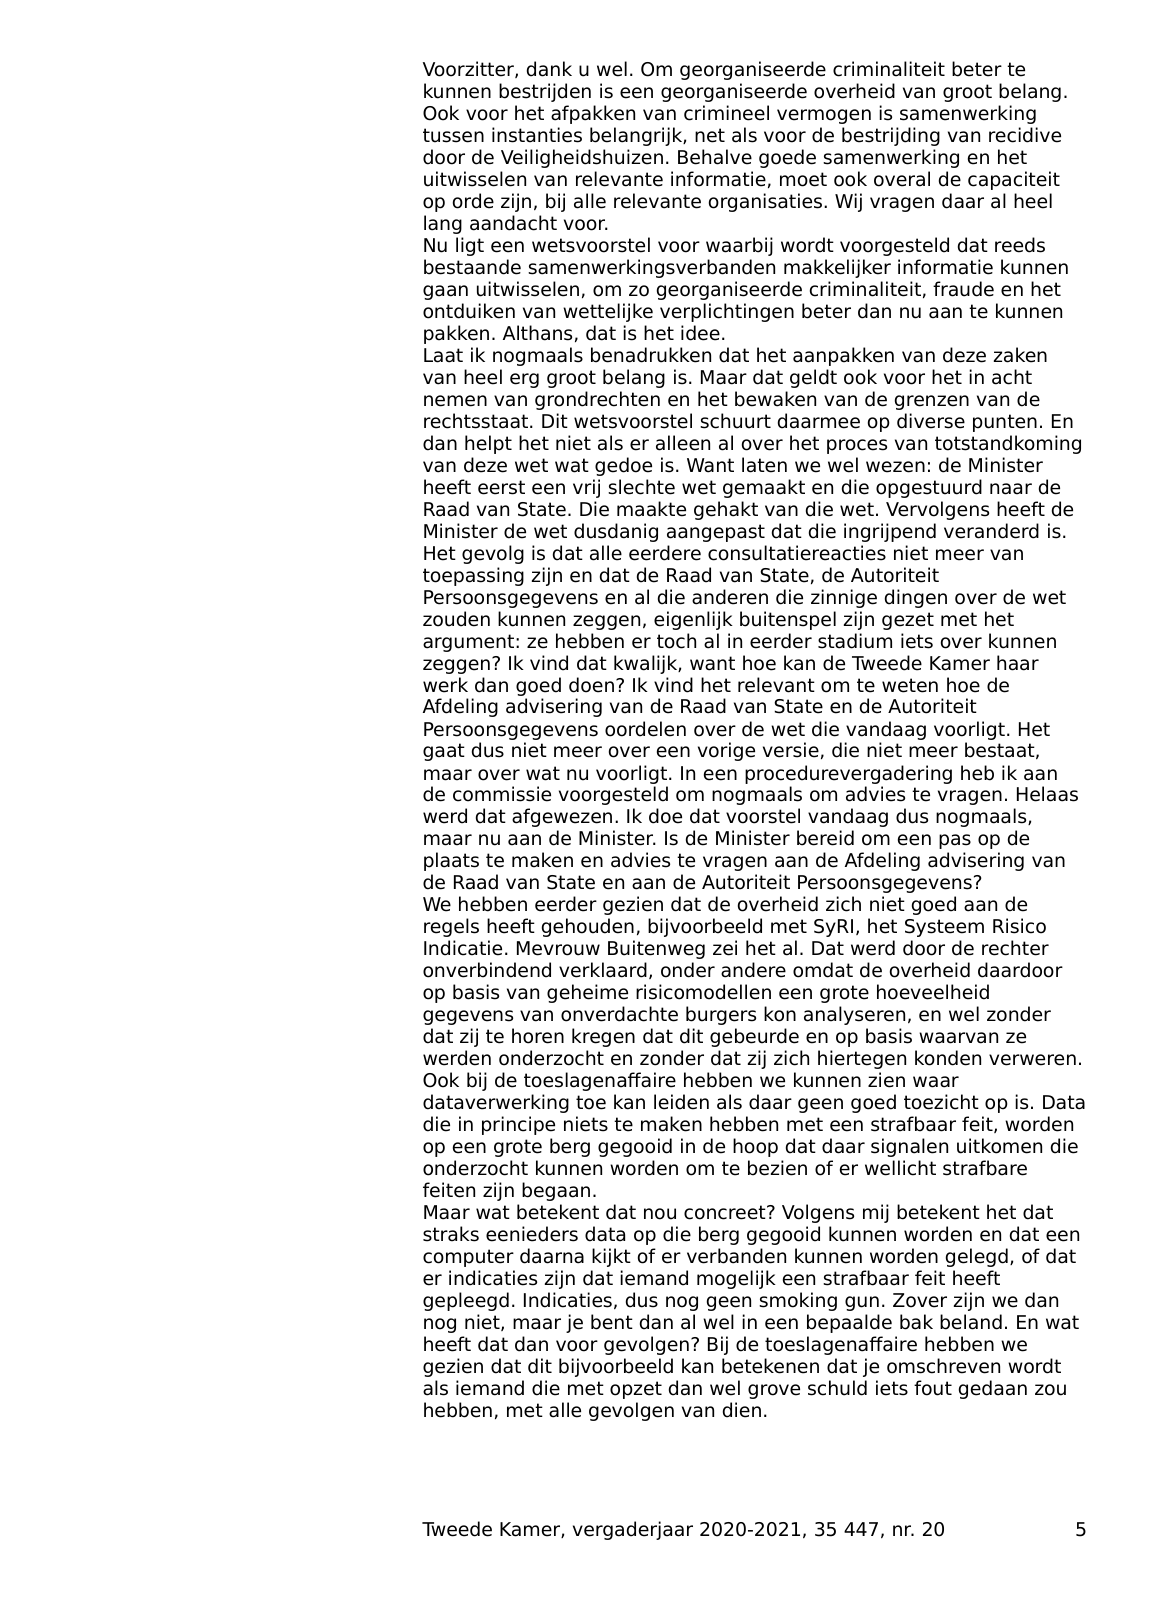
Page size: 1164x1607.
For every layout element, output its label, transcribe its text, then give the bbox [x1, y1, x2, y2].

text Nu ligt een wetsvoorstel voor waarbij wordt voorgesteld dat reeds bestaande samenwerkingsverbanden makkelijker informatie kunnen gaan uitwisselen, om zo georganiseerde criminaliteit, fraude en het ontduiken van wettelijke verplichtingen beter dan nu aan te kunnen pakken. Althans, dat is het idee. [422, 235, 1087, 345]
text We hebben eerder gezien dat de overheid zich niet goed aan de regels heeft gehouden, bijvoorbeeld met SyRI, het Systeem Risico Indicatie. Mevrouw Buitenweg zei het al. Dat werd door de rechter onverbindend verklaard, onder andere omdat de overheid daardoor op basis van geheime risicomodellen een grote hoeveelheid gegevens van onverdachte burgers kon analyseren, en wel zonder dat zij te horen kregen dat dit gebeurde en op basis waarvan ze werden onderzocht en zonder dat zij zich hiertegen konden verweren. Ook bij de toeslagenaffaire hebben we kunnen zien waar dataverwerking toe kan leiden als daar geen goed toezicht op is. Data die in principe niets te maken hebben met een strafbaar feit, worden op een grote berg gegooid in de hoop dat daar signalen uitkomen die onderzocht kunnen worden om te bezien of er wellicht strafbare feiten zijn begaan. [422, 894, 1087, 1202]
text Maar wat betekent dat nou concreet? Volgens mij betekent het dat straks eenieders data op die berg gegooid kunnen worden en dat een computer daarna kijkt of er verbanden kunnen worden gelegd, of dat er indicaties zijn dat iemand mogelijk een strafbaar feit heeft gepleegd. Indicaties, dus nog geen smoking gun. Zover zijn we dan nog niet, maar je bent dan al wel in een bepaalde bak beland. En wat heeft dat dan voor gevolgen? Bij de toeslagenaffaire hebben we gezien dat dit bijvoorbeeld kan betekenen dat je omschreven wordt als iemand die met opzet dan wel grove schuld iets fout gedaan zou hebben, met alle gevolgen van dien. [422, 1202, 1087, 1422]
text Voorzitter, dank u wel. Om georganiseerde criminaliteit beter te kunnen bestrijden is een georganiseerde overheid van groot belang. Ook voor het afpakken van crimineel vermogen is samenwerking tussen instanties belangrijk, net als voor de bestrijding van recidive door de Veiligheidshuizen. Behalve goede samenwerking en het uitwisselen van relevante informatie, moet ook overal de capaciteit op orde zijn, bij alle relevante organisaties. Wij vragen daar al heel lang aandacht voor. [422, 59, 1087, 235]
text Laat ik nogmaals benadrukken dat het aanpakken van deze zaken van heel erg groot belang is. Maar dat geldt ook voor het in acht nemen van grondrechten en het bewaken van de grenzen van de rechtsstaat. Dit wetsvoorstel schuurt daarmee op diverse punten. En dan helpt het niet als er alleen al over het proces van totstandkoming van deze wet wat gedoe is. Want laten we wel wezen: de Minister heeft eerst een vrij slechte wet gemaakt en die opgestuurd naar de Raad van State. Die maakte gehakt van die wet. Vervolgens heeft de Minister de wet dusdanig aangepast dat die ingrijpend veranderd is. Het gevolg is dat alle eerdere consultatiereacties niet meer van toepassing zijn en dat de Raad van State, de Autoriteit Persoonsgegevens en al die anderen die zinnige dingen over de wet zouden kunnen zeggen, eigenlijk buitenspel zijn gezet met het argument: ze hebben er toch al in eerder stadium iets over kunnen zeggen? Ik vind dat kwalijk, want hoe kan de Tweede Kamer haar werk dan goed doen? Ik vind het relevant om te weten hoe de Afdeling advisering van de Raad van State en de Autoriteit Persoonsgegevens oordelen over de wet die vandaag voorligt. Het gaat dus niet meer over een vorige versie, die niet meer bestaat, maar over wat nu voorligt. In een procedurevergadering heb ik aan de commissie voorgesteld om nogmaals om advies te vragen. Helaas werd dat afgewezen. Ik doe dat voorstel vandaag dus nogmaals, maar nu aan de Minister. Is de Minister bereid om een pas op de plaats te maken en advies te vragen aan de Afdeling advisering van de Raad van State en aan de Autoriteit Persoonsgegevens? [422, 345, 1087, 894]
